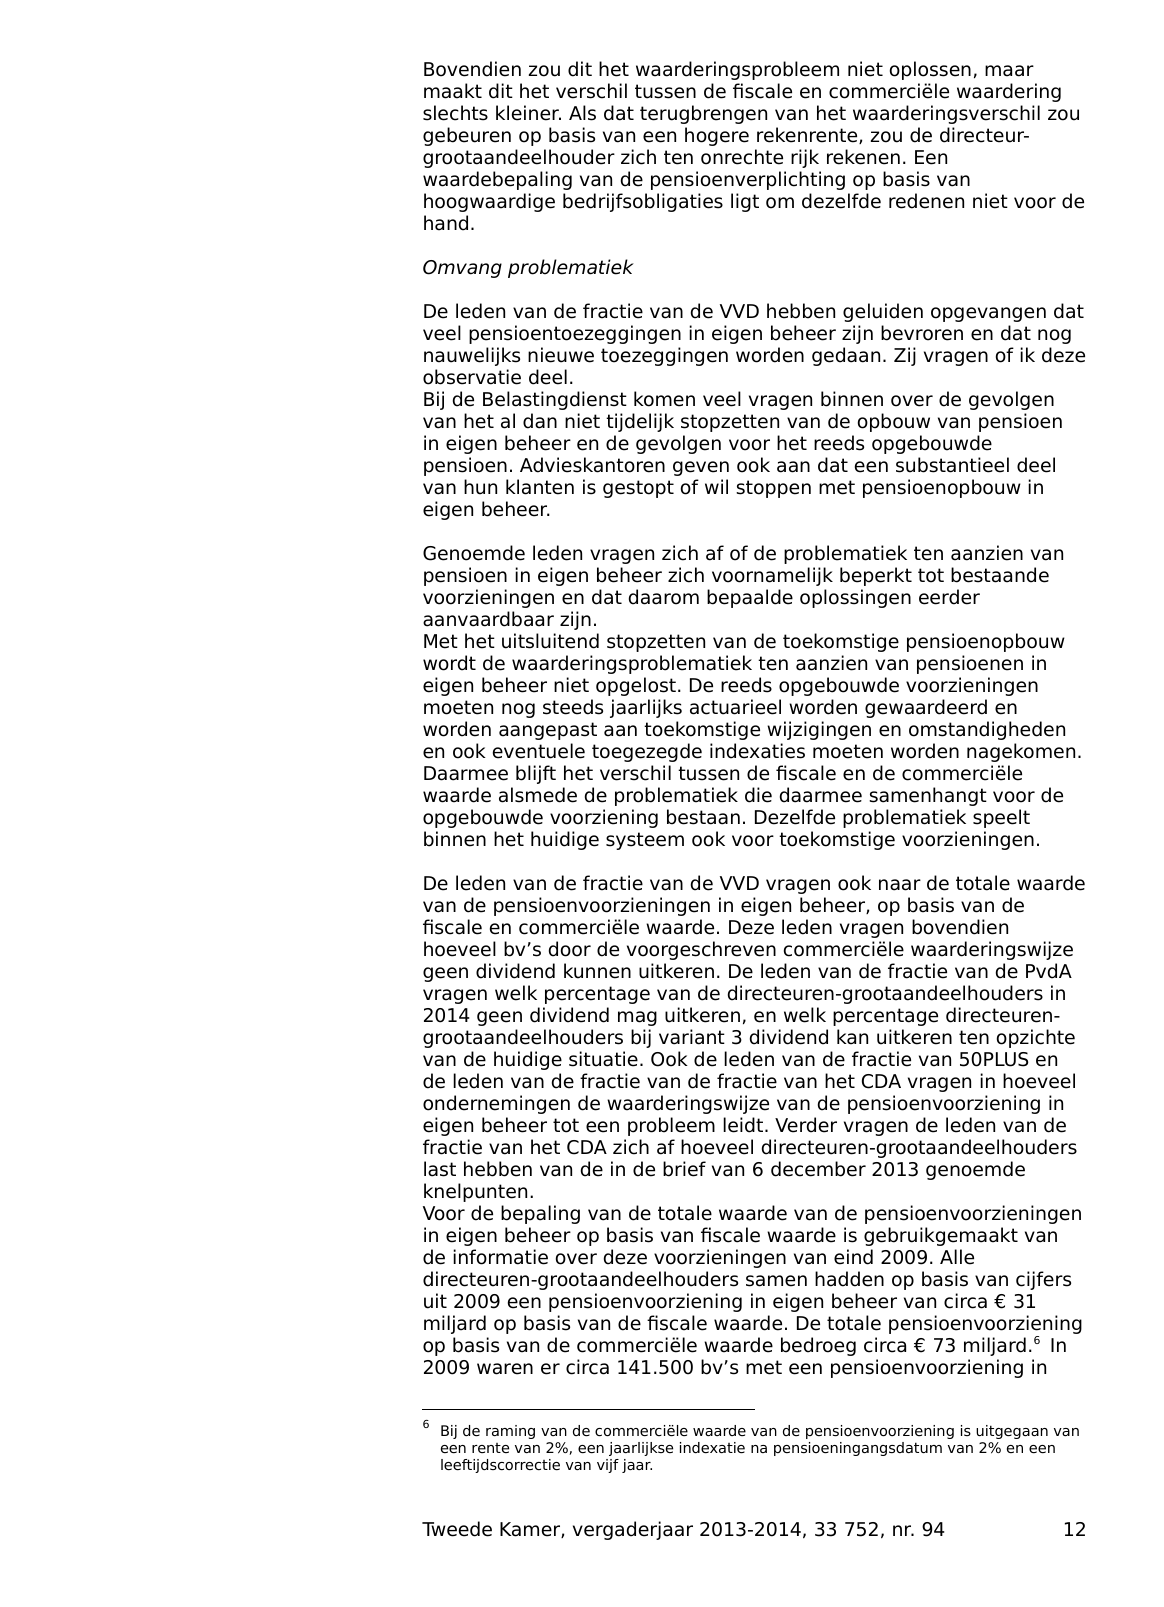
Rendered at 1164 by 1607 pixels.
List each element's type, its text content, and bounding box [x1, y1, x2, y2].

text Voor de bepaling van de totale waarde van de pensioenvoorzieningen in eigen beheer op basis van fiscale waarde is gebruikgemaakt van de informatie over deze voorzieningen van eind 2009. Alle directeuren-grootaandeelhouders samen hadden op basis van cijfers uit 2009 een pensioenvoorziening in eigen beheer van circa € 31 miljard op basis van de fiscale waarde. De totale pensioenvoorziening op basis van de commerciële waarde bedroeg circa € 73 miljard. In 2009 waren er circa 141.500 bv’s met een pensioenvoorziening in [422, 1203, 1087, 1379]
text De leden van de fractie van de VVD hebben geluiden opgevangen dat veel pensioentoezeggingen in eigen beheer zijn bevroren en dat nog nauwelijks nieuwe toezeggingen worden gedaan. Zij vragen of ik deze observatie deel. [422, 301, 1087, 389]
text Bij de Belastingdienst komen veel vragen binnen over de gevolgen van het al dan niet tijdelijk stopzetten van de opbouw van pensioen in eigen beheer en de gevolgen voor het reeds opgebouwde pensioen. Advieskantoren geven ook aan dat een substantieel deel van hun klanten is gestopt of wil stoppen met pensioenopbouw in eigen beheer. [422, 389, 1087, 521]
text Bovendien zou dit het waarderingsprobleem niet oplossen, maar maakt dit het verschil tussen de fiscale en commerciële waardering slechts kleiner. Als dat terugbrengen van het waarderingsverschil zou gebeuren op basis van een hogere rekenrente, zou de directeur-grootaandeelhouder zich ten onrechte rijk rekenen. Een waardebepaling van de pensioenverplichting op basis van hoogwaardige bedrijfsobligaties ligt om dezelfde redenen niet voor de hand. [422, 59, 1087, 235]
text De leden van de fractie van de VVD vragen ook naar de totale waarde van de pensioenvoorzieningen in eigen beheer, op basis van de fiscale en commerciële waarde. Deze leden vragen bovendien hoeveel bv’s door de voorgeschreven commerciële waarderingswijze geen dividend kunnen uitkeren. De leden van de fractie van de PvdA vragen welk percentage van de directeuren-grootaandeelhouders in 2014 geen dividend mag uitkeren, en welk percentage directeuren-grootaandeelhouders bij variant 3 dividend kan uitkeren ten opzichte van de huidige situatie. Ook de leden van de fractie van 50PLUS en de leden van de fractie van de fractie van het CDA vragen in hoeveel ondernemingen de waarderingswijze van de pensioenvoorziening in eigen beheer tot een probleem leidt. Verder vragen de leden van de fractie van het CDA zich af hoeveel directeuren-grootaandeelhouders last hebben van de in de brief van 6 december 2013 genoemde knelpunten. [422, 873, 1087, 1203]
text Met het uitsluitend stopzetten van de toekomstige pensioenopbouw wordt de waarderingsproblematiek ten aanzien van pensioenen in eigen beheer niet opgelost. De reeds opgebouwde voorzieningen moeten nog steeds jaarlijks actuarieel worden gewaardeerd en worden aangepast aan toekomstige wijzigingen en omstandigheden en ook eventuele toegezegde indexaties moeten worden nagekomen. Daarmee blijft het verschil tussen de fiscale en de commerciële waarde alsmede de problematiek die daarmee samenhangt voor de opgebouwde voorziening bestaan. Dezelfde problematiek speelt binnen het huidige systeem ook voor toekomstige voorzieningen. [422, 631, 1087, 851]
subtitle Omvang problematiek [422, 257, 1087, 279]
text Bij de raming van de commerciële waarde van de pensioenvoorziening is uitgegaan van een rente van 2%, een jaarlijkse indexatie na pensioeningangsdatum van 2% en een leeftijdscorrectie van vijf jaar. [422, 1418, 1087, 1474]
text Genoemde leden vragen zich af of de problematiek ten aanzien van pensioen in eigen beheer zich voornamelijk beperkt tot bestaande voorzieningen en dat daarom bepaalde oplossingen eerder aanvaardbaar zijn. [422, 543, 1087, 631]
